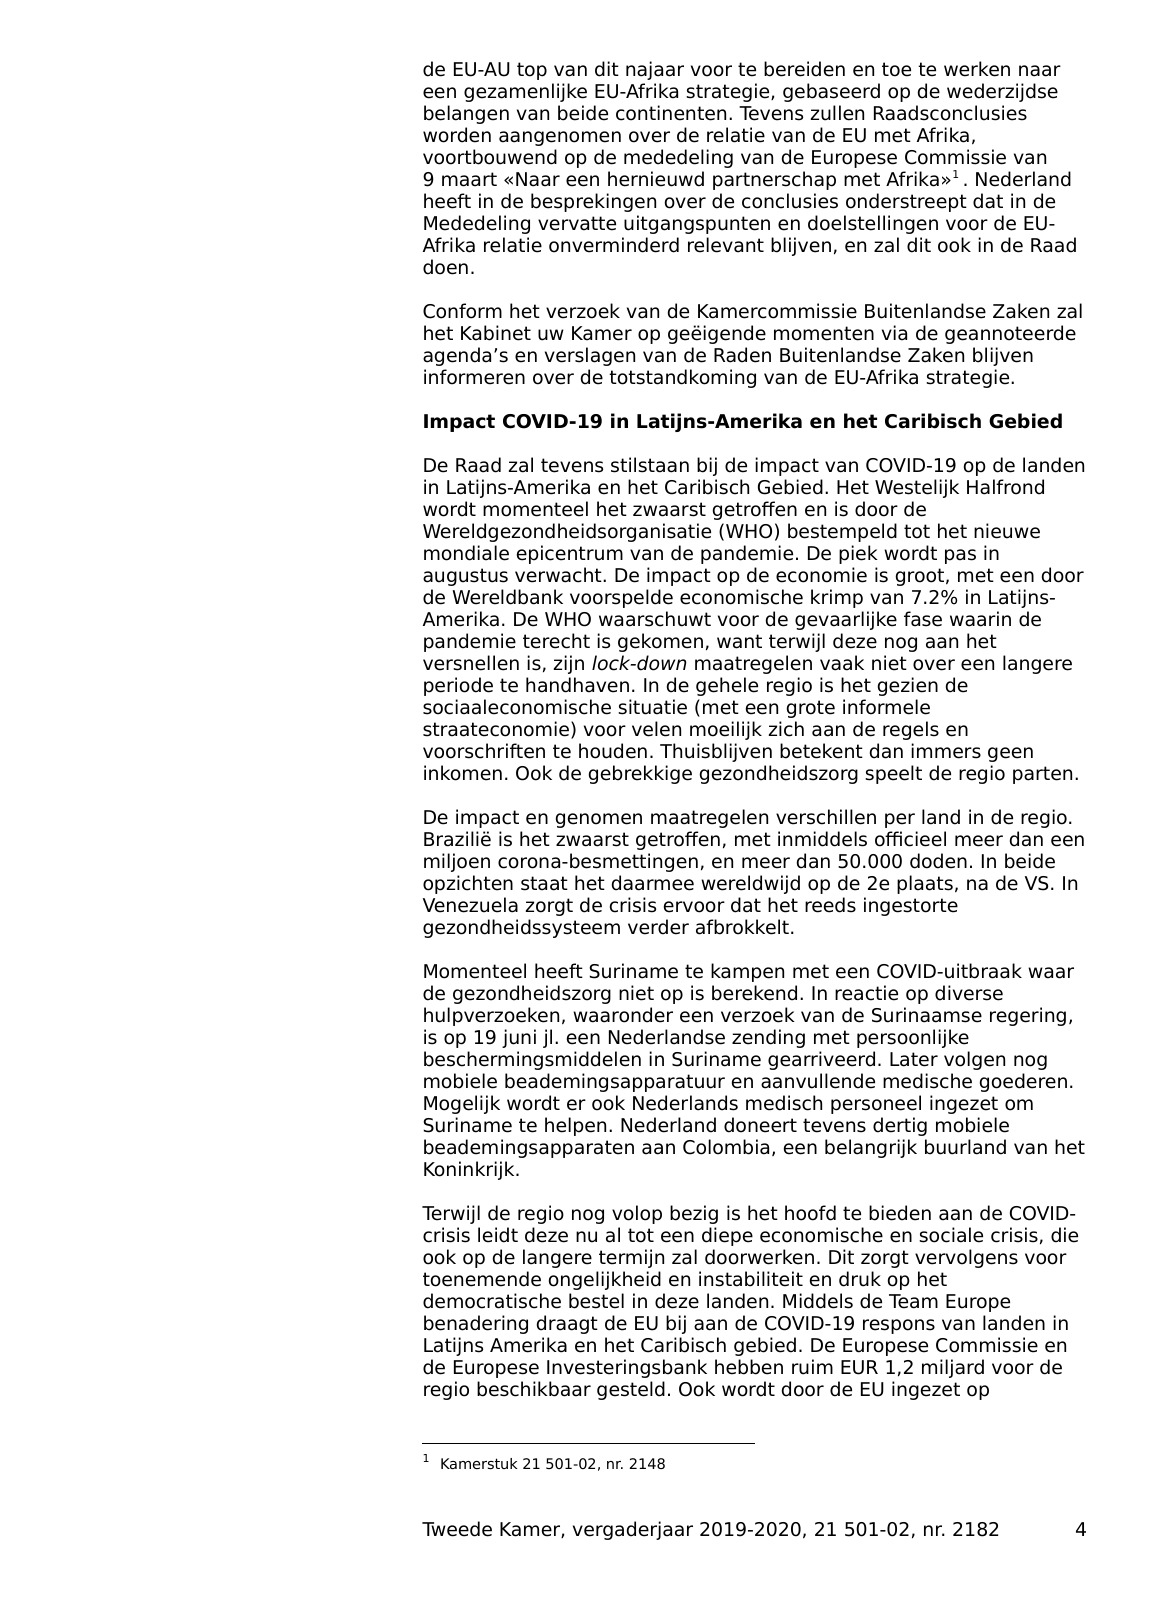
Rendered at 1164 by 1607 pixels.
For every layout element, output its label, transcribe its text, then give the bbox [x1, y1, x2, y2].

subtitle Impact COVID-19 in Latijns-Amerika en het Caribisch Gebied [422, 411, 1087, 433]
text de EU-AU top van dit najaar voor te bereiden en toe te werken naar een gezamenlijke EU-Afrika strategie, gebaseerd op de wederzijdse belangen van beide continenten. Tevens zullen Raadsconclusies worden aangenomen over de relatie van de EU met Afrika, voortbouwend op de mededeling van de Europese Commissie van 9 maart «Naar een hernieuwd partnerschap met Afrika». Nederland heeft in de besprekingen over de conclusies onderstreept dat in de Mededeling vervatte uitgangspunten en doelstellingen voor de EU-Afrika relatie onverminderd relevant blijven, en zal dit ook in de Raad doen. [422, 59, 1087, 279]
text De impact en genomen maatregelen verschillen per land in de regio. Brazilië is het zwaarst getroffen, met inmiddels officieel meer dan een miljoen corona-besmettingen, en meer dan 50.000 doden. In beide opzichten staat het daarmee wereldwijd op de 2e plaats, na de VS. In Venezuela zorgt de crisis ervoor dat het reeds ingestorte gezondheidssysteem verder afbrokkelt. [422, 807, 1087, 939]
text Momenteel heeft Suriname te kampen met een COVID-uitbraak waar de gezondheidszorg niet op is berekend. In reactie op diverse hulpverzoeken, waaronder een verzoek van de Surinaamse regering, is op 19 juni jl. een Nederlandse zending met persoonlijke beschermingsmiddelen in Suriname gearriveerd. Later volgen nog mobiele beademingsapparatuur en aanvullende medische goederen. Mogelijk wordt er ook Nederlands medisch personeel ingezet om Suriname te helpen. Nederland doneert tevens dertig mobiele beademingsapparaten aan Colombia, een belangrijk buurland van het Koninkrijk. [422, 961, 1087, 1181]
text Conform het verzoek van de Kamercommissie Buitenlandse Zaken zal het Kabinet uw Kamer op geëigende momenten via de geannoteerde agenda’s en verslagen van de Raden Buitenlandse Zaken blijven informeren over de totstandkoming van de EU-Afrika strategie. [422, 301, 1087, 389]
text De Raad zal tevens stilstaan bij de impact van COVID-19 op de landen in Latijns-Amerika en het Caribisch Gebied. Het Westelijk Halfrond wordt momenteel het zwaarst getroffen en is door de Wereldgezondheidsorganisatie (WHO) bestempeld tot het nieuwe mondiale epicentrum van de pandemie. De piek wordt pas in augustus verwacht. De impact op de economie is groot, met een door de Wereldbank voorspelde economische krimp van 7.2% in Latijns-Amerika. De WHO waarschuwt voor de gevaarlijke fase waarin de pandemie terecht is gekomen, want terwijl deze nog aan het versnellen is, zijn lock-down maatregelen vaak niet over een langere periode te handhaven. In de gehele regio is het gezien de sociaaleconomische situatie (met een grote informele straateconomie) voor velen moeilijk zich aan de regels en voorschriften te houden. Thuisblijven betekent dan immers geen inkomen. Ook de gebrekkige gezondheidszorg speelt de regio parten. [422, 455, 1087, 785]
text Terwijl de regio nog volop bezig is het hoofd te bieden aan de COVID-crisis leidt deze nu al tot een diepe economische en sociale crisis, die ook op de langere termijn zal doorwerken. Dit zorgt vervolgens voor toenemende ongelijkheid en instabiliteit en druk op het democratische bestel in deze landen. Middels de Team Europe benadering draagt de EU bij aan de COVID-19 respons van landen in Latijns Amerika en het Caribisch gebied. De Europese Commissie en de Europese Investeringsbank hebben ruim EUR 1,2 miljard voor de regio beschikbaar gesteld. Ook wordt door de EU ingezet op [422, 1203, 1087, 1401]
text Kamerstuk 21 501-02, nr. 2148 [422, 1452, 1087, 1474]
